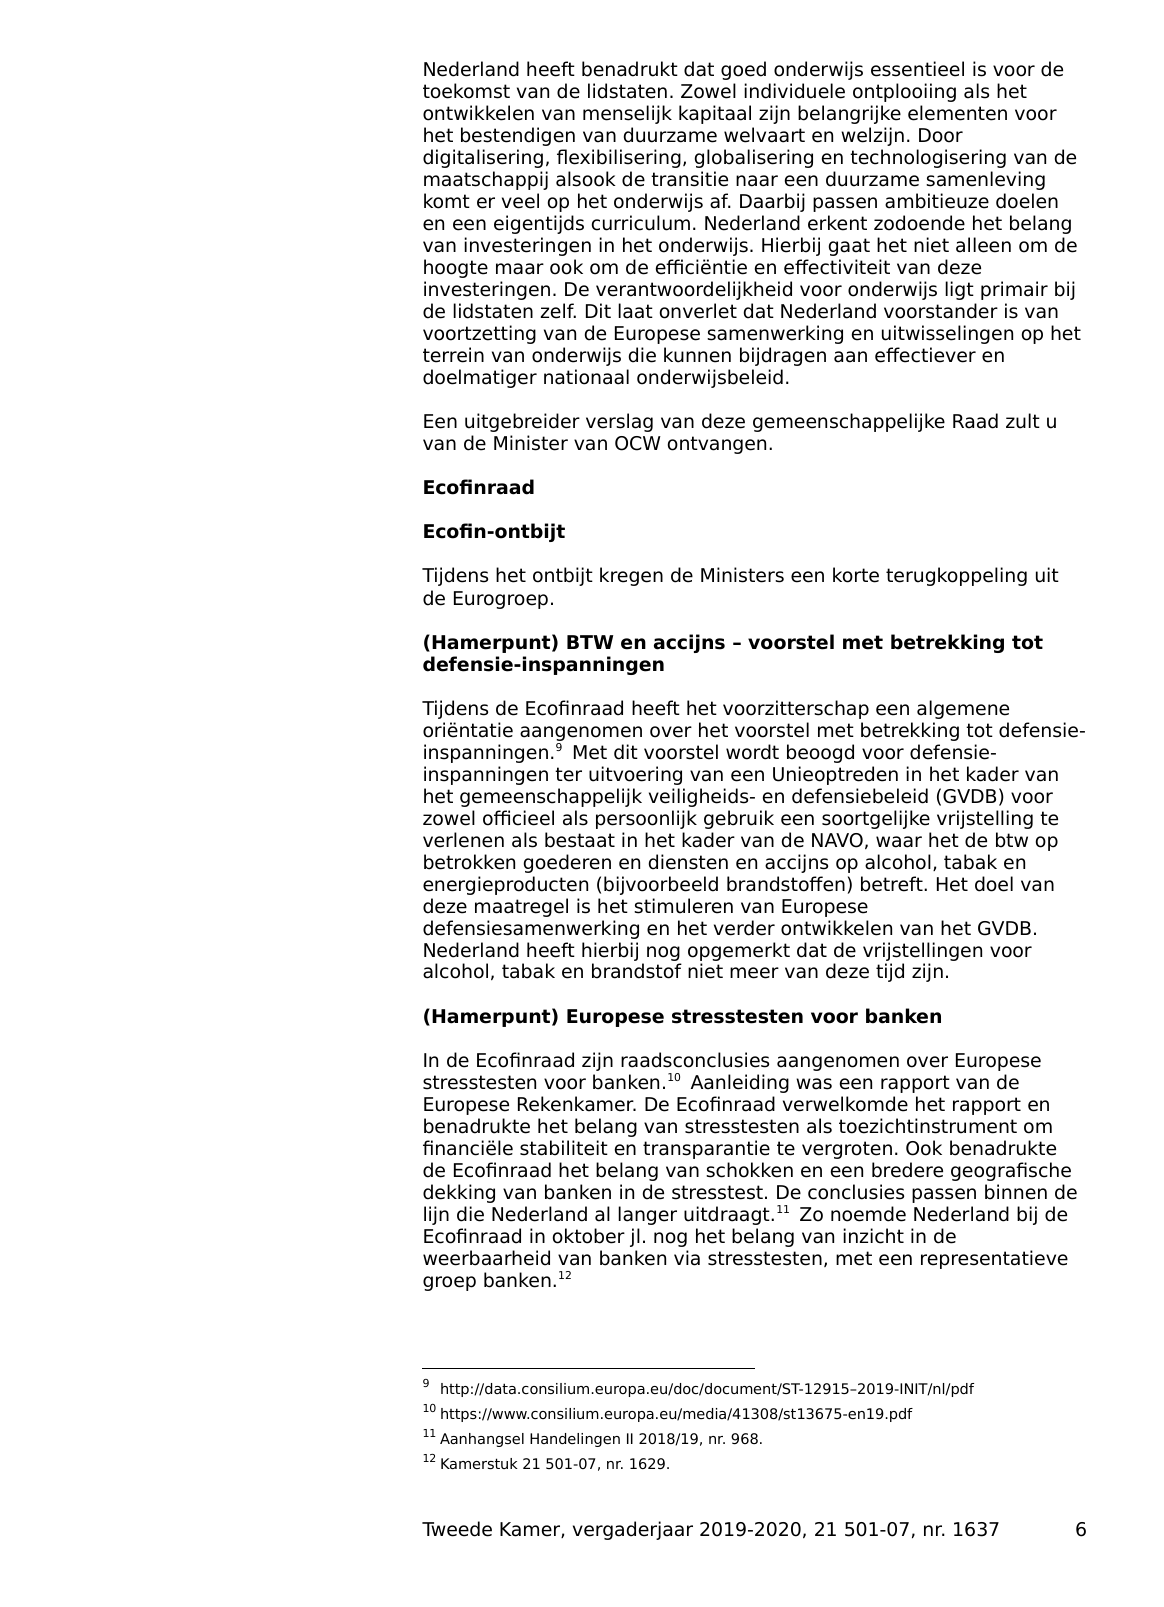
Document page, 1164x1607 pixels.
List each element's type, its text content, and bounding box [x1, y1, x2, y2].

text In de Ecofinraad zijn raadsconclusies aangenomen over Europese stresstesten voor banken. Aanleiding was een rapport van de Europese Rekenkamer. De Ecofinraad verwelkomde het rapport en benadrukte het belang van stresstesten als toezichtinstrument om financiële stabiliteit en transparantie te vergroten. Ook benadrukte de Ecofinraad het belang van schokken en een bredere geografische dekking van banken in de stresstest. De conclusies passen binnen de lijn die Nederland al langer uitdraagt. Zo noemde Nederland bij de Ecofinraad in oktober jl. nog het belang van inzicht in de weerbaarheid van banken via stresstesten, met een representatieve groep banken. [422, 1050, 1087, 1292]
text Aanhangsel Handelingen II 2018/19, nr. 968. [422, 1427, 1087, 1449]
text Tijdens de Ecofinraad heeft het voorzitterschap een algemene oriëntatie aangenomen over het voorstel met betrekking tot defensie-inspanningen. Met dit voorstel wordt beoogd voor defensie-inspanningen ter uitvoering van een Unieoptreden in het kader van het gemeenschappelijk veiligheids- en defensiebeleid (GVDB) voor zowel officieel als persoonlijk gebruik een soortgelijke vrijstelling te verlenen als bestaat in het kader van de NAVO, waar het de btw op betrokken goederen en diensten en accijns op alcohol, tabak en energieproducten (bijvoorbeeld brandstoffen) betreft. Het doel van deze maatregel is het stimuleren van Europese defensiesamenwerking en het verder ontwikkelen van het GVDB. Nederland heeft hierbij nog opgemerkt dat de vrijstellingen voor alcohol, tabak en brandstof niet meer van deze tijd zijn. [422, 698, 1087, 983]
text Tijdens het ontbijt kregen de Ministers een korte terugkoppeling uit de Eurogroep. [422, 565, 1087, 609]
text Nederland heeft benadrukt dat goed onderwijs essentieel is voor de toekomst van de lidstaten. Zowel individuele ontplooiing als het ontwikkelen van menselijk kapitaal zijn belangrijke elementen voor het bestendigen van duurzame welvaart en welzijn. Door digitalisering, flexibilisering, globalisering en technologisering van de maatschappij alsook de transitie naar een duurzame samenleving komt er veel op het onderwijs af. Daarbij passen ambitieuze doelen en een eigentijds curriculum. Nederland erkent zodoende het belang van investeringen in het onderwijs. Hierbij gaat het niet alleen om de hoogte maar ook om de efficiëntie en effectiviteit van deze investeringen. De verantwoordelijkheid voor onderwijs ligt primair bij de lidstaten zelf. Dit laat onverlet dat Nederland voorstander is van voortzetting van de Europese samenwerking en uitwisselingen op het terrein van onderwijs die kunnen bijdragen aan effectiever en doelmatiger nationaal onderwijsbeleid. [422, 59, 1087, 389]
subtitle (Hamerpunt) BTW en accijns – voorstel met betrekking tot defensie-inspanningen [422, 632, 1087, 676]
text https://www.consilium.europa.eu/media/41308/st13675-en19.pdf [422, 1402, 1087, 1424]
text Kamerstuk 21 501-07, nr. 1629. [422, 1452, 1087, 1474]
text http://data.consilium.europa.eu/doc/document/ST-12915–2019-INIT/nl/pdf [422, 1377, 1087, 1399]
subtitle (Hamerpunt) Europese stresstesten voor banken [422, 1006, 1087, 1028]
subtitle Ecofinraad [422, 477, 1087, 499]
text Een uitgebreider verslag van deze gemeenschappelijke Raad zult u van de Minister van OCW ontvangen. [422, 411, 1087, 455]
subtitle Ecofin-ontbijt [422, 521, 1087, 543]
